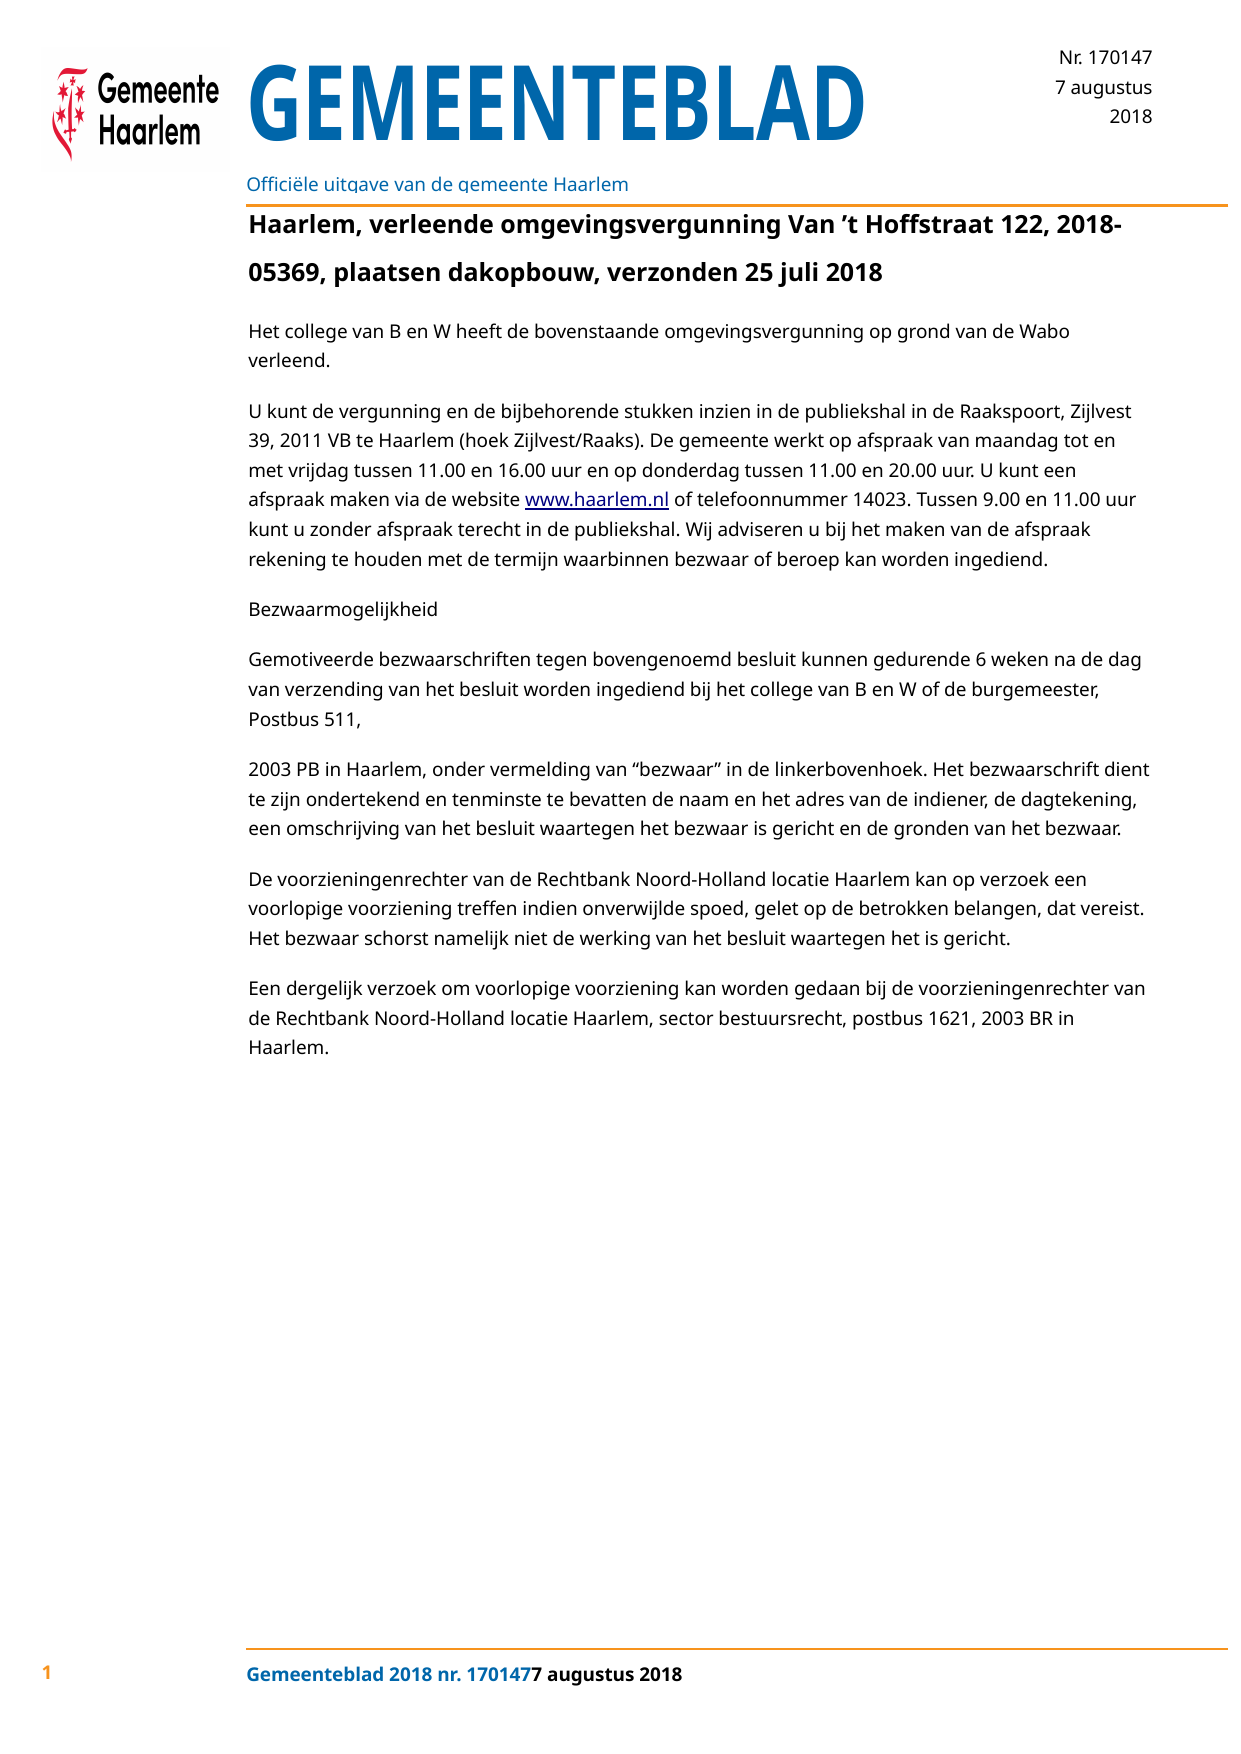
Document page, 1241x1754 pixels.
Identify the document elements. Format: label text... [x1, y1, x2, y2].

text Een dergelijk verzoek om voorlopige voorziening kan worden gedaan bij de voorzieningenrechter van de Rechtbank Noord-Holland locatie Haarlem, sector bestuursrecht, postbus 1621, 2003 BR in Haarlem. [248, 975, 1152, 1060]
text Bezwaarmogelijkheid [248, 596, 1152, 622]
text De voorzieningenrechter van de Rechtbank Noord-Holland locatie Haarlem kan op verzoek een voorlopige voorziening treffen indien onverwijlde spoed, gelet op de betrokken belangen, dat vereist. Het bezwaar schorst namelijk niet de werking van het besluit waartegen het is gericht. [248, 866, 1152, 951]
text Gemotiveerde bezwaarschriften tegen bovengenoemd besluit kunnen gedurende 6 weken na de dag van verzending van het besluit worden ingediend bij het college van B en W of de burgemeester, Postbus 511, [248, 647, 1152, 732]
text Het college van B en W heeft de bovenstaande omgevingsvergunning op grond van de Wabo verleend. [248, 318, 1152, 373]
text 2003 PB in Haarlem, onder vermelding van “bezwaar” in de linkerbovenhoek. Het bezwaarschrift dient te zijn ondertekend en tenminste te bevatten de naam en het adres van de indiener, de dagtekening, een omschrijving van het besluit waartegen het bezwaar is gericht en de gronden van het bezwaar. [248, 756, 1152, 841]
picture [41, 47, 231, 172]
text Haarlem, verleende omgevingsvergunning Van ’t Hoffstraat 122, 2018-05369, plaatsen dakopbouw, verzonden 25 juli 2018 [248, 207, 1152, 288]
text U kunt de vergunning en de bijbehorende stukken inzien in de publiekshal in de Raakspoort, Zijlvest 39, 2011 VB te Haarlem (hoek Zijlvest/Raaks). De gemeente werkt op afspraak van maandag tot en met vrijdag tussen 11.00 en 16.00 uur en op donderdag tussen 11.00 en 20.00 uur. U kunt een afspraak maken via de website www.haarlem.nl of telefoonnummer 14023. Tussen 9.00 en 11.00 uur kunt u zonder afspraak terecht in de publiekshal. Wij adviseren u bij het maken van de afspraak rekening te houden met de termijn waarbinnen bezwaar of beroep kan worden ingediend. [248, 398, 1152, 572]
